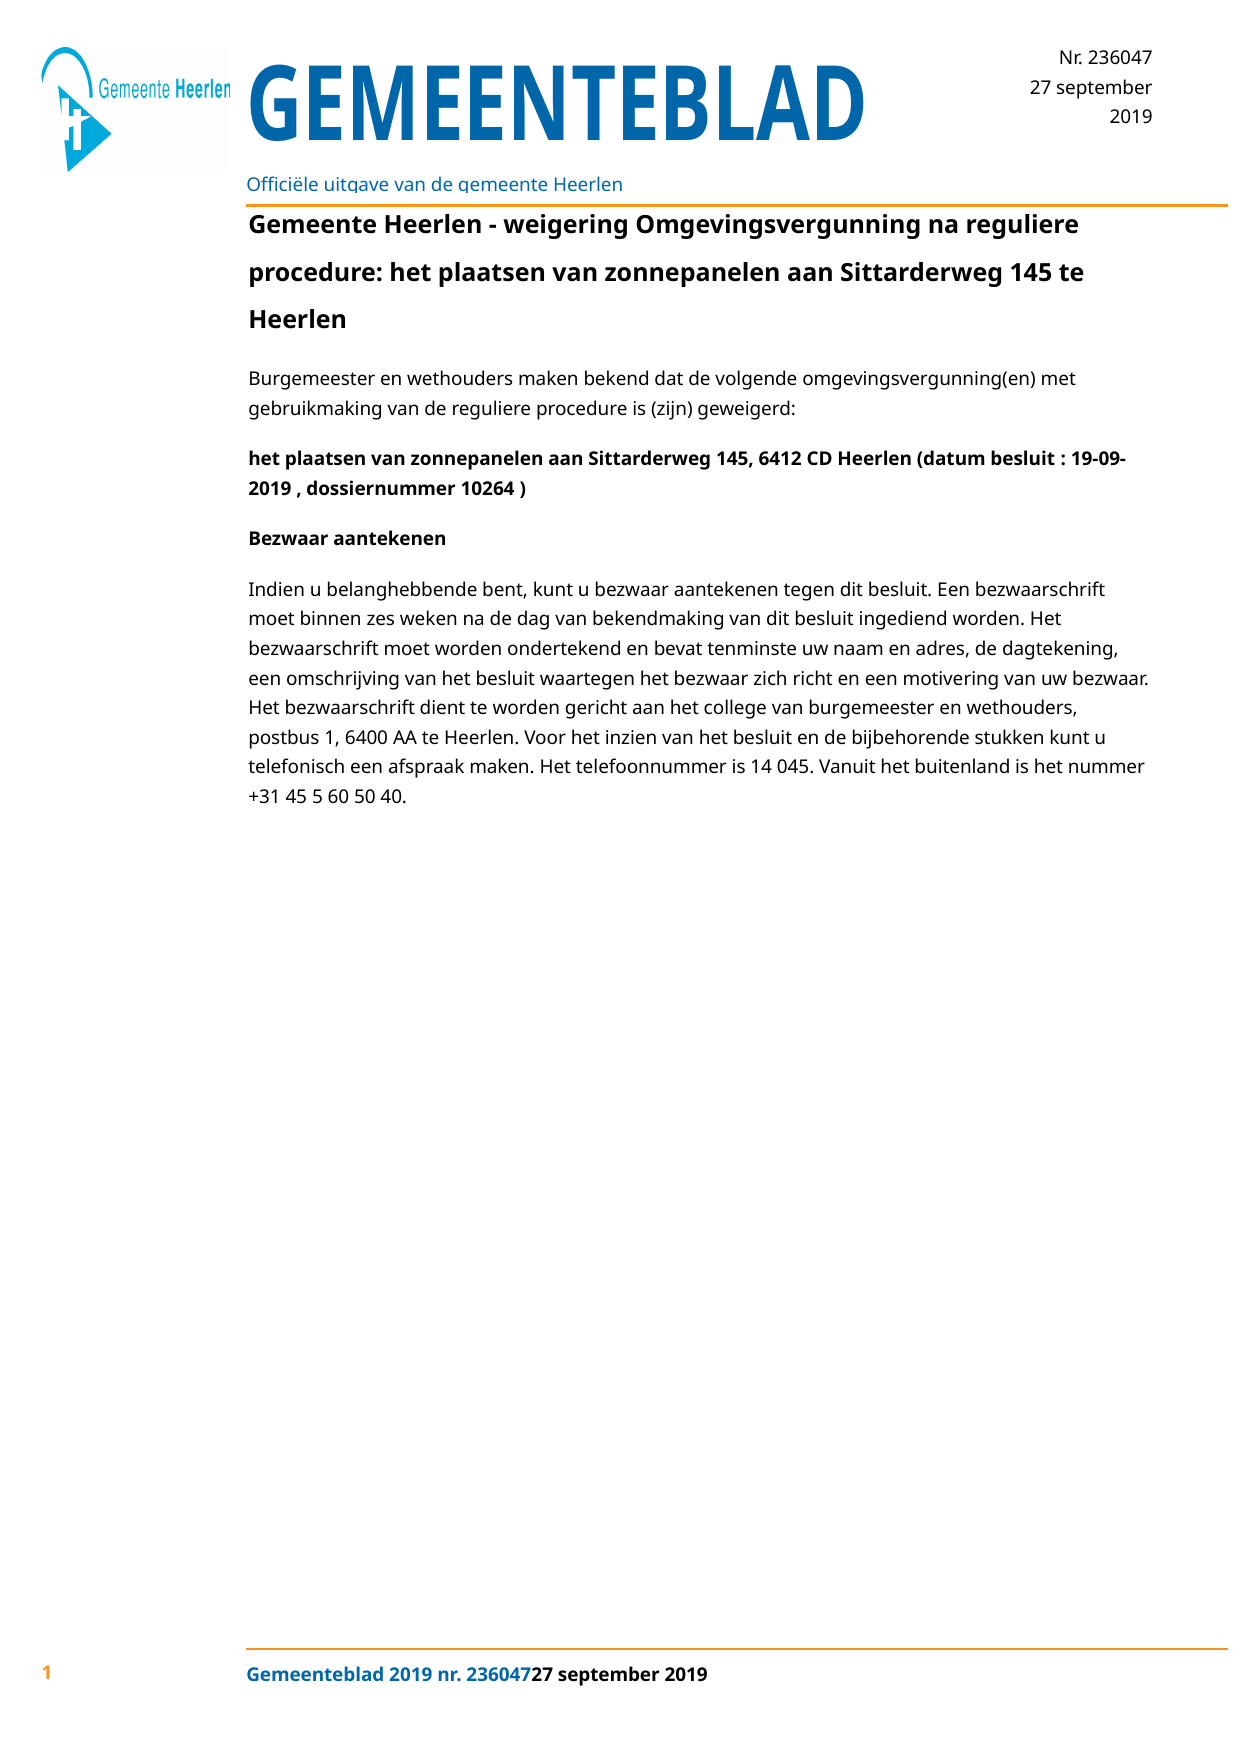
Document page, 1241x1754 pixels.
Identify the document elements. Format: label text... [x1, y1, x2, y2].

text Burgemeester en wethouders maken bekend dat de volgende omgevingsvergunning(en) met gebruikmaking van de reguliere procedure is (zijn) geweigerd: [248, 366, 1152, 421]
text Bezwaar aantekenen [248, 526, 1152, 551]
picture [41, 47, 231, 172]
text Indien u belanghebbende bent, kunt u bezwaar aantekenen tegen dit besluit. Een bezwaarschrift moet binnen zes weken na de dag van bekendmaking van dit besluit ingediend worden. Het bezwaarschrift moet worden ondertekend en bevat tenminste uw naam en adres, de dagtekening, een omschrijving van het besluit waartegen het bezwaar zich richt en een motivering van uw bezwaar. Het bezwaarschrift dient te worden gericht aan het college van burgemeester en wethouders, postbus 1, 6400 AA te Heerlen. Voor het inzien van het besluit en de bijbehorende stukken kunt u telefonisch een afspraak maken. Het telefoonnummer is 14 045. Vanuit het buitenland is het nummer +31 45 5 60 50 40. [248, 576, 1152, 809]
picture [41, 47, 59, 70]
text Gemeente Heerlen - weigering Omgevingsvergunning na reguliere procedure: het plaatsen van zonnepanelen aan Sittarderweg 145 te Heerlen [248, 207, 1152, 336]
text het plaatsen van zonnepanelen aan Sittarderweg 145, 6412 CD Heerlen (datum besluit : 19-09-2019 , dossiernummer 10264 ) [248, 446, 1152, 501]
